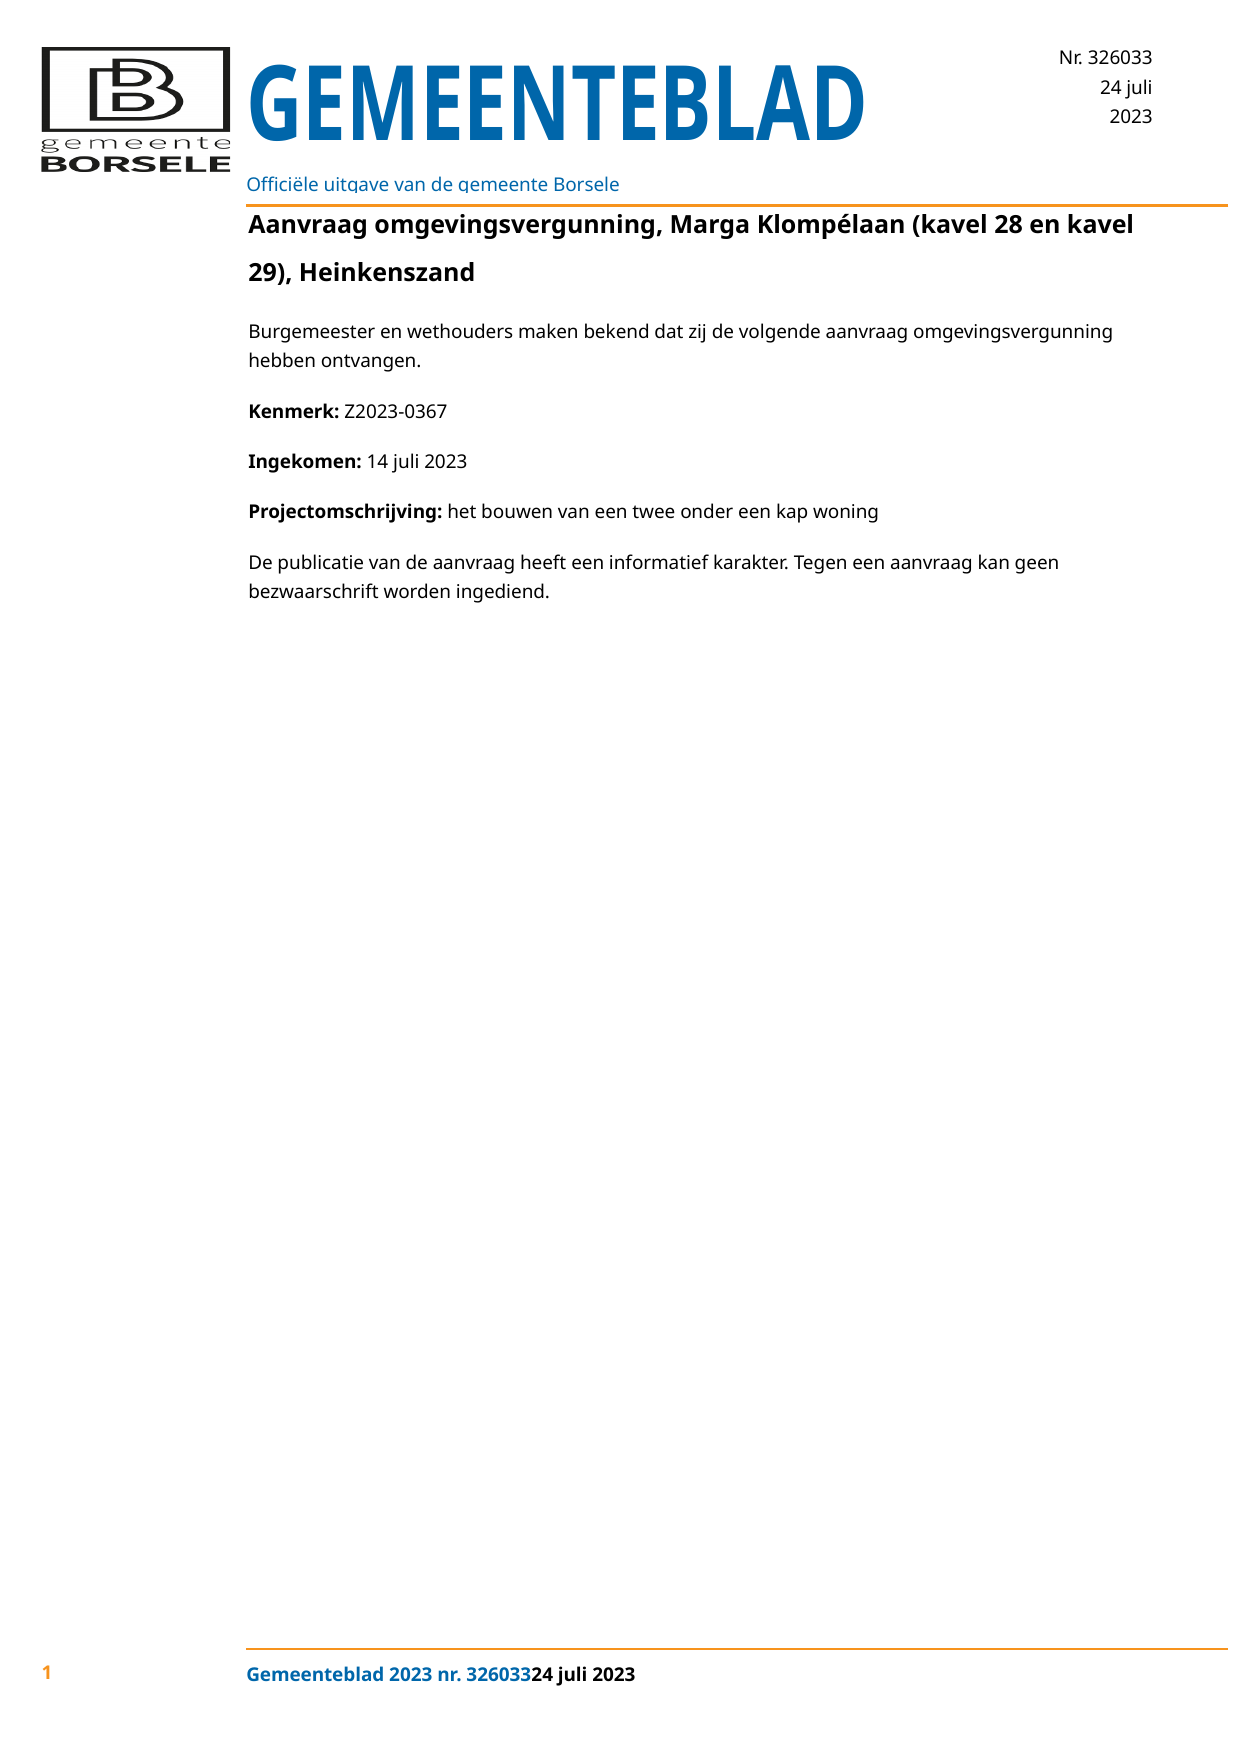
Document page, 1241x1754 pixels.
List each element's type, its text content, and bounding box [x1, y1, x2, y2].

text Projectomschrijving: het bouwen van een twee onder een kap woning [248, 499, 1152, 524]
text Kenmerk: Z2023-0367 [248, 398, 1152, 424]
text Aanvraag omgevingsvergunning, Marga Klompélaan (kavel 28 en kavel 29), Heinkenszand [248, 207, 1152, 288]
text De publicatie van de aanvraag heeft een informatief karakter. Tegen een aanvraag kan geen bezwaarschrift worden ingediend. [248, 549, 1152, 604]
picture [41, 47, 231, 172]
text Burgemeester en wethouders maken bekend dat zij de volgende aanvraag omgevingsvergunning hebben ontvangen. [248, 318, 1152, 373]
text Ingekomen: 14 juli 2023 [248, 448, 1152, 474]
